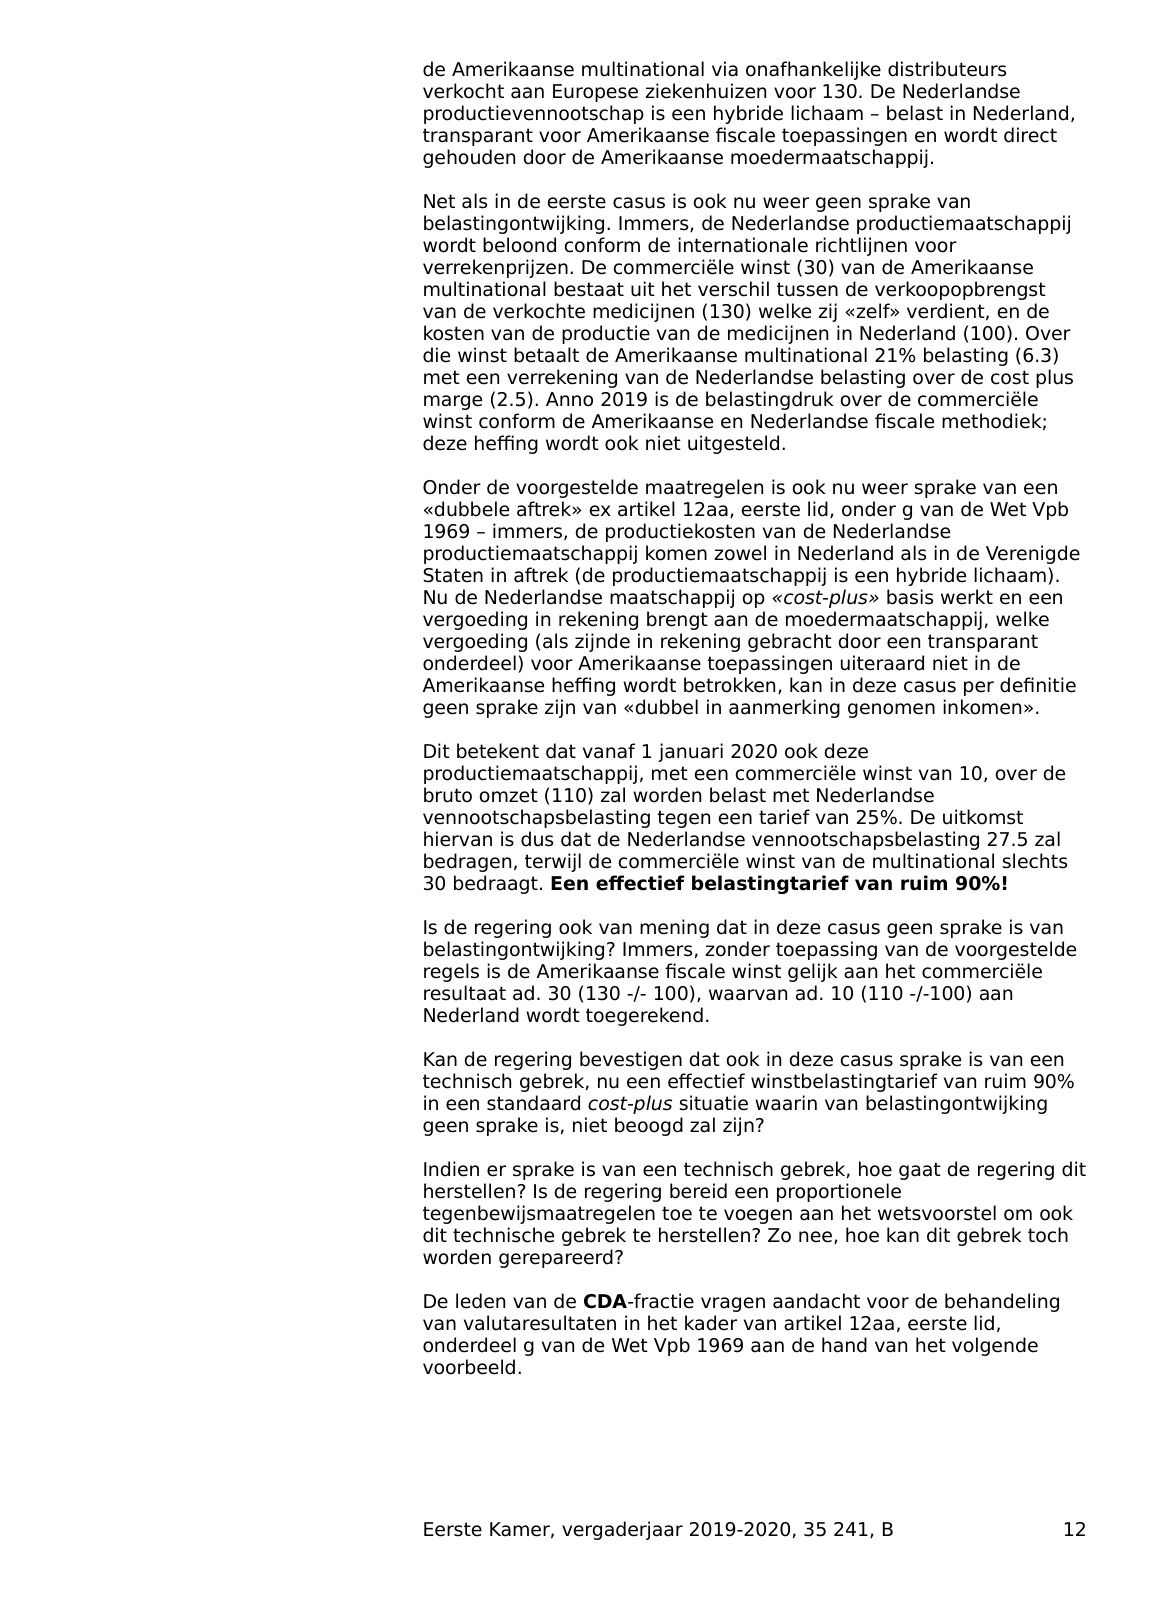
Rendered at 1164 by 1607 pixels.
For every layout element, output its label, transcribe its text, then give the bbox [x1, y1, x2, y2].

text Onder de voorgestelde maatregelen is ook nu weer sprake van een «dubbele aftrek» ex artikel 12aa, eerste lid, onder g van de Wet Vpb 1969 – immers, de productiekosten van de Nederlandse productiemaatschappij komen zowel in Nederland als in de Verenigde Staten in aftrek (de productiemaatschappij is een hybride lichaam). Nu de Nederlandse maatschappij op «cost-plus» basis werkt en een vergoeding in rekening brengt aan de moedermaatschappij, welke vergoeding (als zijnde in rekening gebracht door een transparant onderdeel) voor Amerikaanse toepassingen uiteraard niet in de Amerikaanse heffing wordt betrokken, kan in deze casus per definitie geen sprake zijn van «dubbel in aanmerking genomen inkomen». [422, 477, 1087, 719]
text de Amerikaanse multinational via onafhankelijke distributeurs verkocht aan Europese ziekenhuizen voor 130. De Nederlandse productievennootschap is een hybride lichaam – belast in Nederland, transparant voor Amerikaanse fiscale toepassingen en wordt direct gehouden door de Amerikaanse moedermaatschappij. [422, 59, 1087, 169]
text Net als in de eerste casus is ook nu weer geen sprake van belastingontwijking. Immers, de Nederlandse productiemaatschappij wordt beloond conform de internationale richtlijnen voor verrekenprijzen. De commerciële winst (30) van de Amerikaanse multinational bestaat uit het verschil tussen de verkoopopbrengst van de verkochte medicijnen (130) welke zij «zelf» verdient, en de kosten van de productie van de medicijnen in Nederland (100). Over die winst betaalt de Amerikaanse multinational 21% belasting (6.3) met een verrekening van de Nederlandse belasting over de cost plus marge (2.5). Anno 2019 is de belastingdruk over de commerciële winst conform de Amerikaanse en Nederlandse fiscale methodiek; deze heffing wordt ook niet uitgesteld. [422, 191, 1087, 455]
text Dit betekent dat vanaf 1 januari 2020 ook deze productiemaatschappij, met een commerciële winst van 10, over de bruto omzet (110) zal worden belast met Nederlandse vennootschapsbelasting tegen een tarief van 25%. De uitkomst hiervan is dus dat de Nederlandse vennootschapsbelasting 27.5 zal bedragen, terwijl de commerciële winst van de multinational slechts 30 bedraagt. Een effectief belastingtarief van ruim 90%! [422, 741, 1087, 895]
text De leden van de CDA-fractie vragen aandacht voor de behandeling van valutaresultaten in het kader van artikel 12aa, eerste lid, onderdeel g van de Wet Vpb 1969 aan de hand van het volgende voorbeeld. [422, 1291, 1087, 1379]
text Indien er sprake is van een technisch gebrek, hoe gaat de regering dit herstellen? Is de regering bereid een proportionele tegenbewijsmaatregelen toe te voegen aan het wetsvoorstel om ook dit technische gebrek te herstellen? Zo nee, hoe kan dit gebrek toch worden gerepareerd? [422, 1159, 1087, 1269]
text Is de regering ook van mening dat in deze casus geen sprake is van belastingontwijking? Immers, zonder toepassing van de voorgestelde regels is de Amerikaanse fiscale winst gelijk aan het commerciële resultaat ad. 30 (130 -/- 100), waarvan ad. 10 (110 -/-100) aan Nederland wordt toegerekend. [422, 917, 1087, 1027]
text Kan de regering bevestigen dat ook in deze casus sprake is van een technisch gebrek, nu een effectief winstbelastingtarief van ruim 90% in een standaard cost-plus situatie waarin van belastingontwijking geen sprake is, niet beoogd zal zijn? [422, 1049, 1087, 1137]
